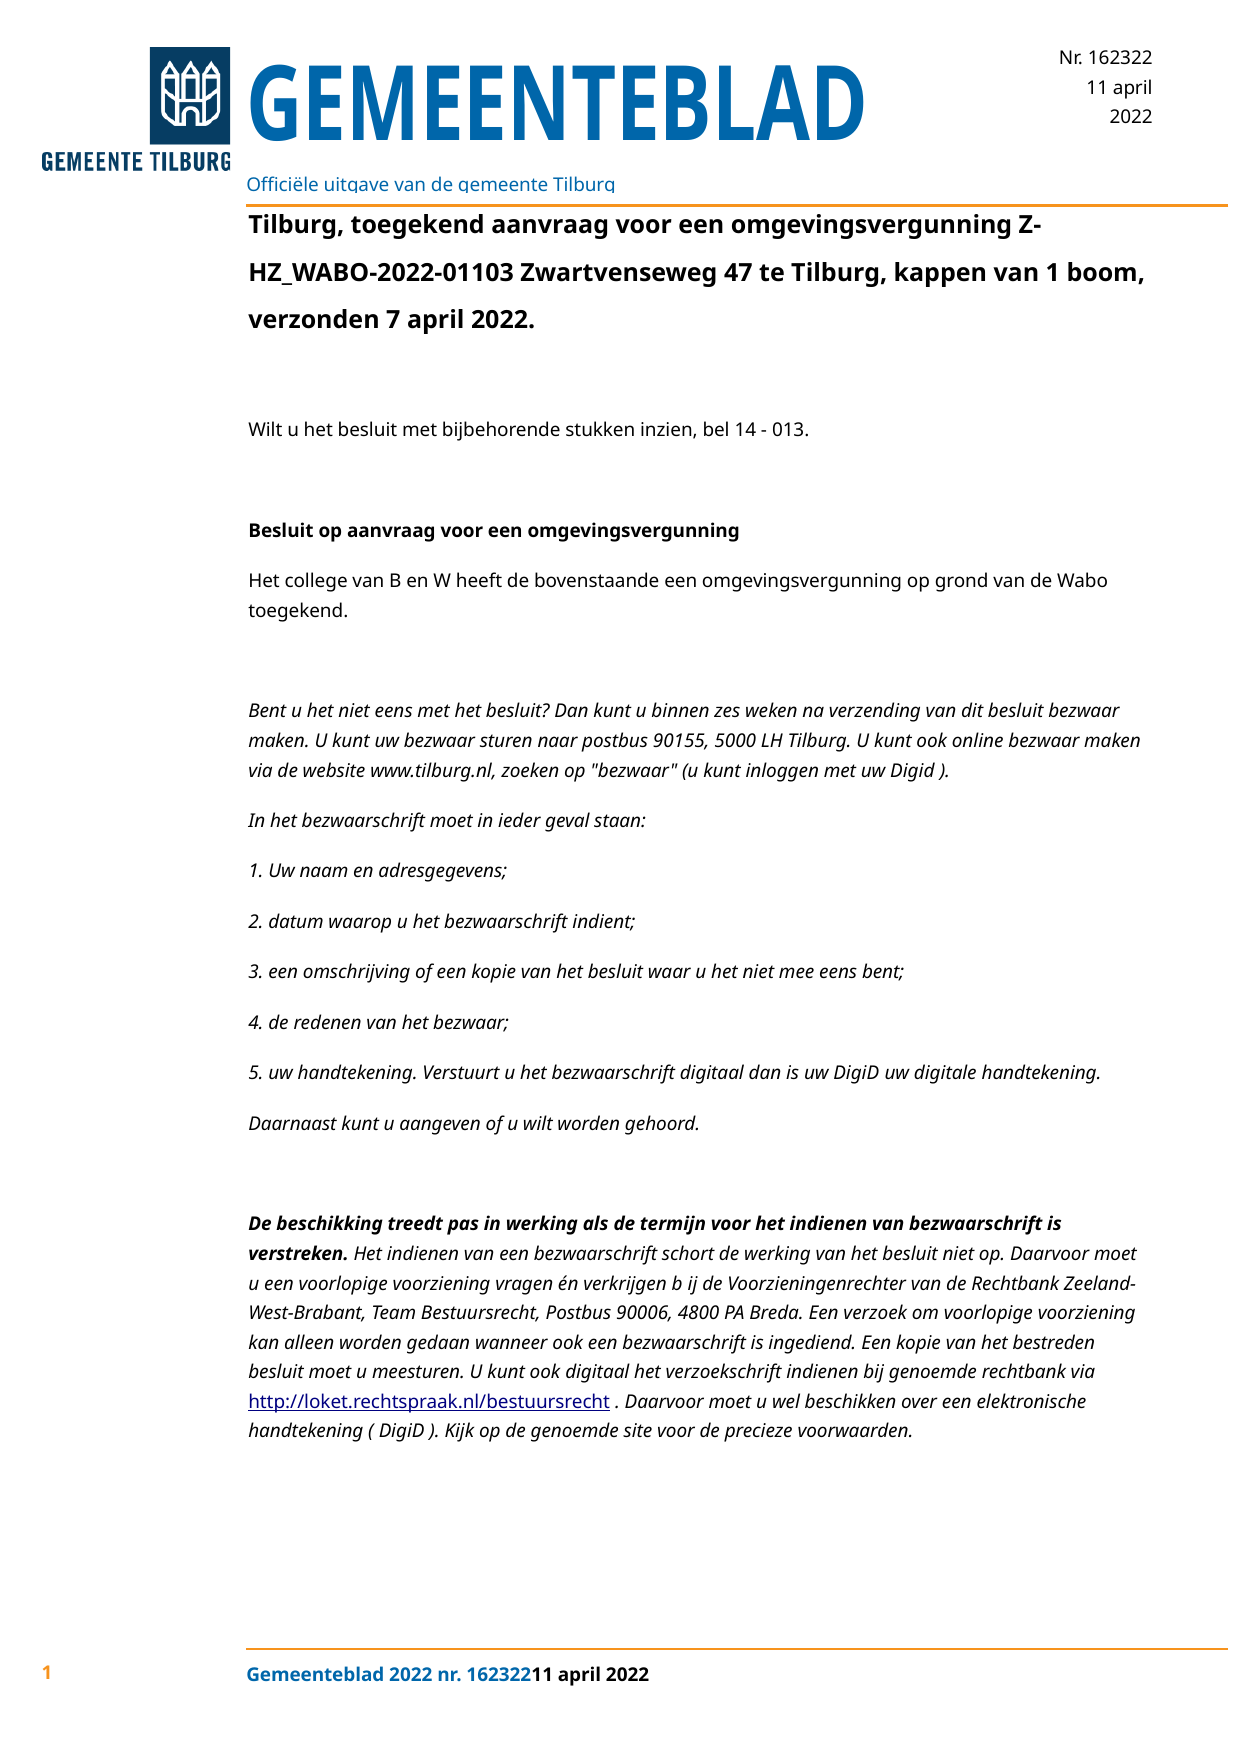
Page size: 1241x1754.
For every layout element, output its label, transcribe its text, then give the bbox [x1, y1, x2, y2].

text Wilt u het besluit met bijbehorende stukken inzien, bel 14 - 013. [248, 416, 1152, 442]
text Bent u het niet eens met het besluit? Dan kunt u binnen zes weken na verzending van dit besluit bezwaar maken. U kunt uw bezwaar sturen naar postbus 90155, 5000 LH Tilburg. U kunt ook online bezwaar maken via de website www.tilburg.nl, zoeken op "bezwaar" (u kunt inloggen met uw Digid ). [248, 698, 1152, 782]
text Daarnaast kunt u aangeven of u wilt worden gehoord. [248, 1110, 1152, 1135]
text 3. een omschrijving of een kopie van het besluit waar u het niet mee eens bent; [248, 958, 1152, 984]
picture [41, 47, 231, 172]
text 2. datum waarop u het bezwaarschrift indient; [248, 908, 1152, 934]
text 5. uw handtekening. Verstuurt u het bezwaarschrift digitaal dan is uw DigiD uw digitale handtekening. [248, 1059, 1152, 1085]
text De beschikking treedt pas in werking als de termijn voor het indienen van bezwaarschrift is verstreken. Het indienen van een bezwaarschrift schort de werking van het besluit niet op. Daarvoor moet u een voorlopige voorziening vragen én verkrijgen b ij de Voorzieningenrechter van de Rechtbank Zeeland-West-Brabant, Team Bestuursrecht, Postbus 90006, 4800 PA Breda. Een verzoek om voorlopige voorziening kan alleen worden gedaan wanneer ook een bezwaarschrift is ingediend. Een kopie van het bestreden besluit moet u meesturen. U kunt ook digitaal het verzoekschrift indienen bij genoemde rechtbank via http://loket.rechtspraak.nl/bestuursrecht . Daarvoor moet u wel beschikken over een elektronische handtekening ( DigiD ). Kijk op de genoemde site voor de precieze voorwaarden. [248, 1211, 1152, 1443]
text In het bezwaarschrift moet in ieder geval staan: [248, 807, 1152, 833]
text Besluit op aanvraag voor een omgevingsvergunning [248, 517, 1152, 542]
text Tilburg, toegekend aanvraag voor een omgevingsvergunning Z-HZ_WABO-2022-01103 Zwartvenseweg 47 te Tilburg, kappen van 1 boom, verzonden 7 april 2022. [248, 207, 1152, 336]
text 1. Uw naam en adresgegevens; [248, 858, 1152, 883]
text 4. de redenen van het bezwaar; [248, 1009, 1152, 1034]
text Het college van B en W heeft de bovenstaande een omgevingsvergunning op grond van de Wabo toegekend. [248, 567, 1152, 622]
